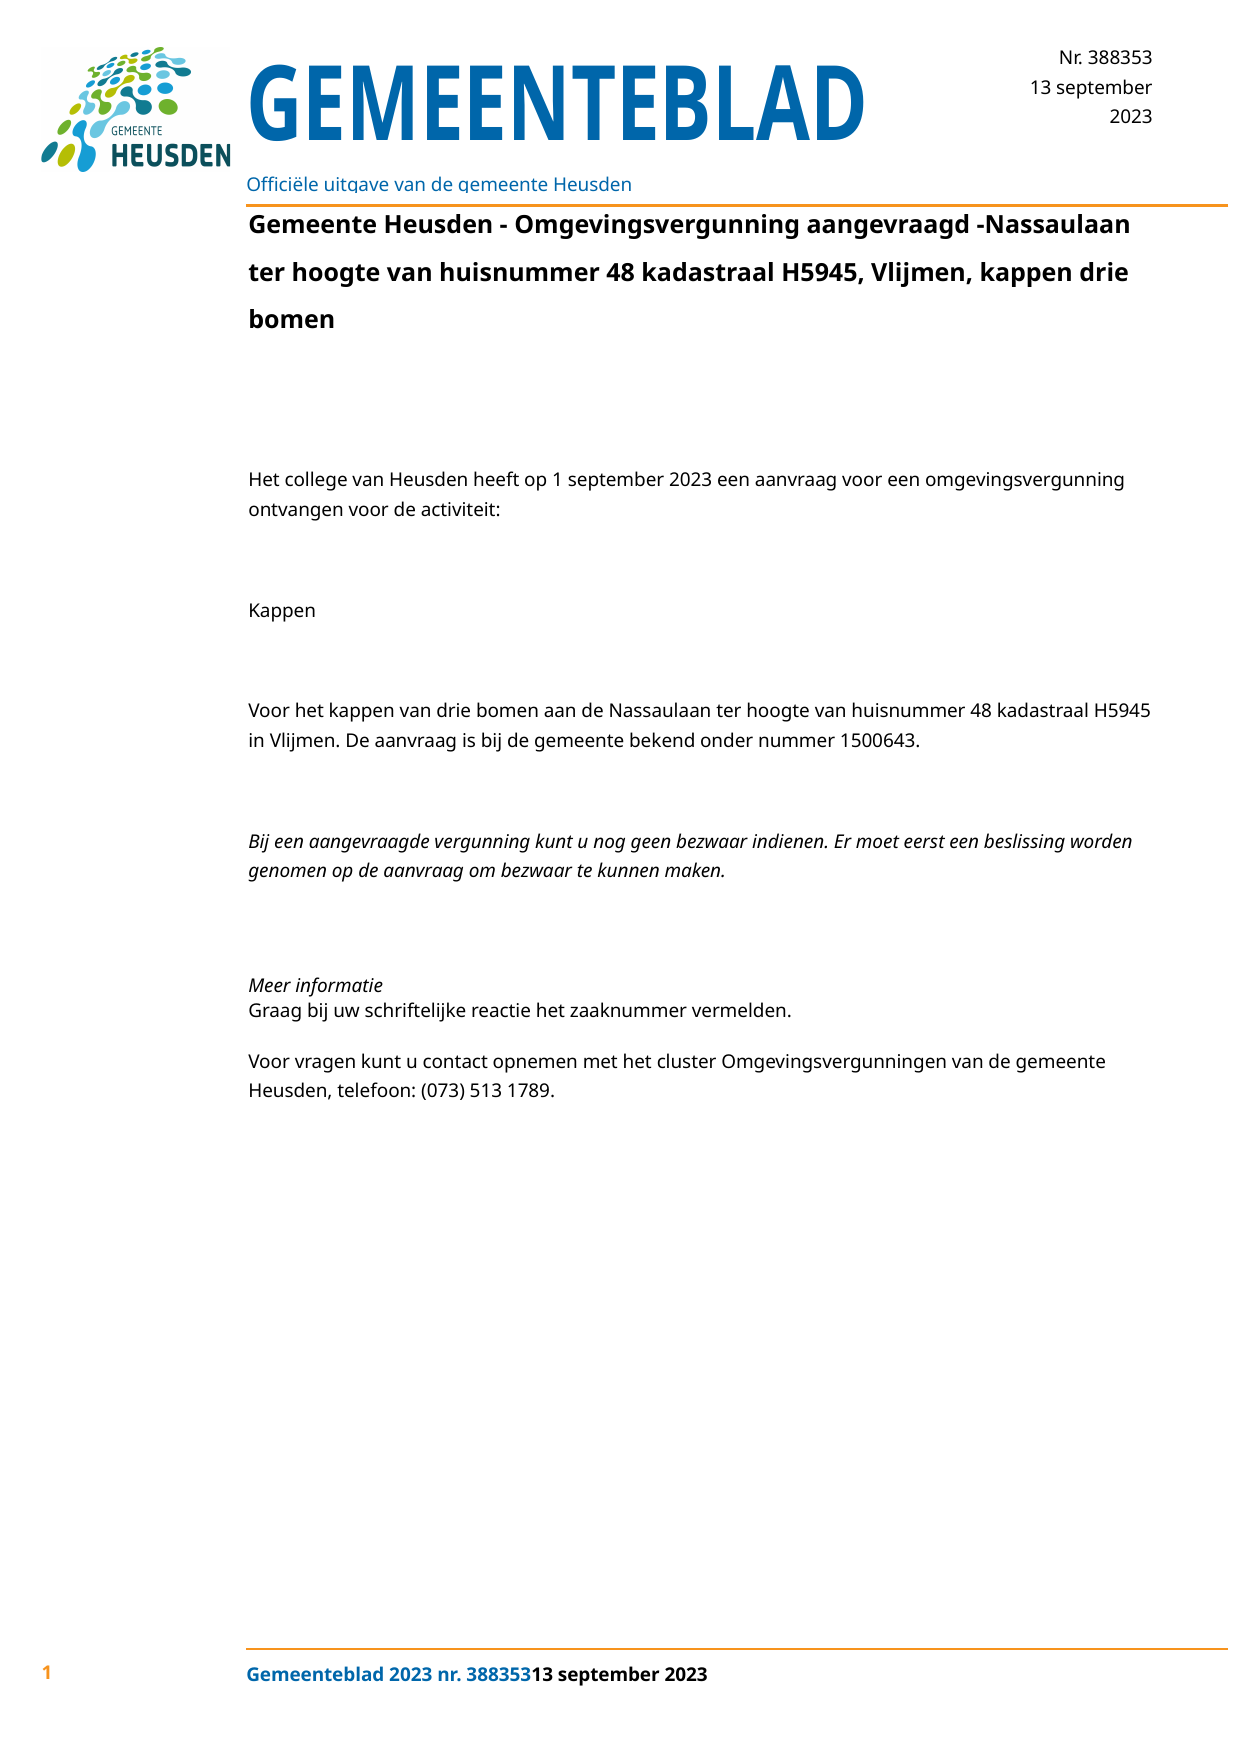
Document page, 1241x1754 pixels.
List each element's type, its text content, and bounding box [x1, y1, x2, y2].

text Het college van Heusden heeft op 1 september 2023 een aanvraag voor een omgevingsvergunning ontvangen voor de activiteit: [248, 466, 1152, 522]
text Gemeente Heusden - Omgevingsvergunning aangevraagd -Nassaulaan ter hoogte van huisnummer 48 kadastraal H5945, Vlijmen, kappen drie bomen [248, 207, 1152, 336]
text Meer informatie [248, 972, 1152, 998]
text Graag bij uw schriftelijke reactie het zaaknummer vermelden. [248, 998, 1152, 1023]
text Bij een aangevraagde vergunning kunt u nog geen bezwaar indienen. Er moet eerst een beslissing worden genomen op de aanvraag om bezwaar te kunnen maken. [248, 828, 1152, 883]
text Voor het kappen van drie bomen aan de Nassaulaan ter hoogte van huisnummer 48 kadastraal H5945 in Vlijmen. De aanvraag is bij de gemeente bekend onder nummer 1500643. [248, 698, 1152, 753]
text Voor vragen kunt u contact opnemen met het cluster Omgevingsvergunningen van de gemeente Heusden, telefoon: (073) 513 1789. [248, 1048, 1152, 1103]
text Kappen [248, 597, 1152, 622]
picture [41, 47, 231, 172]
